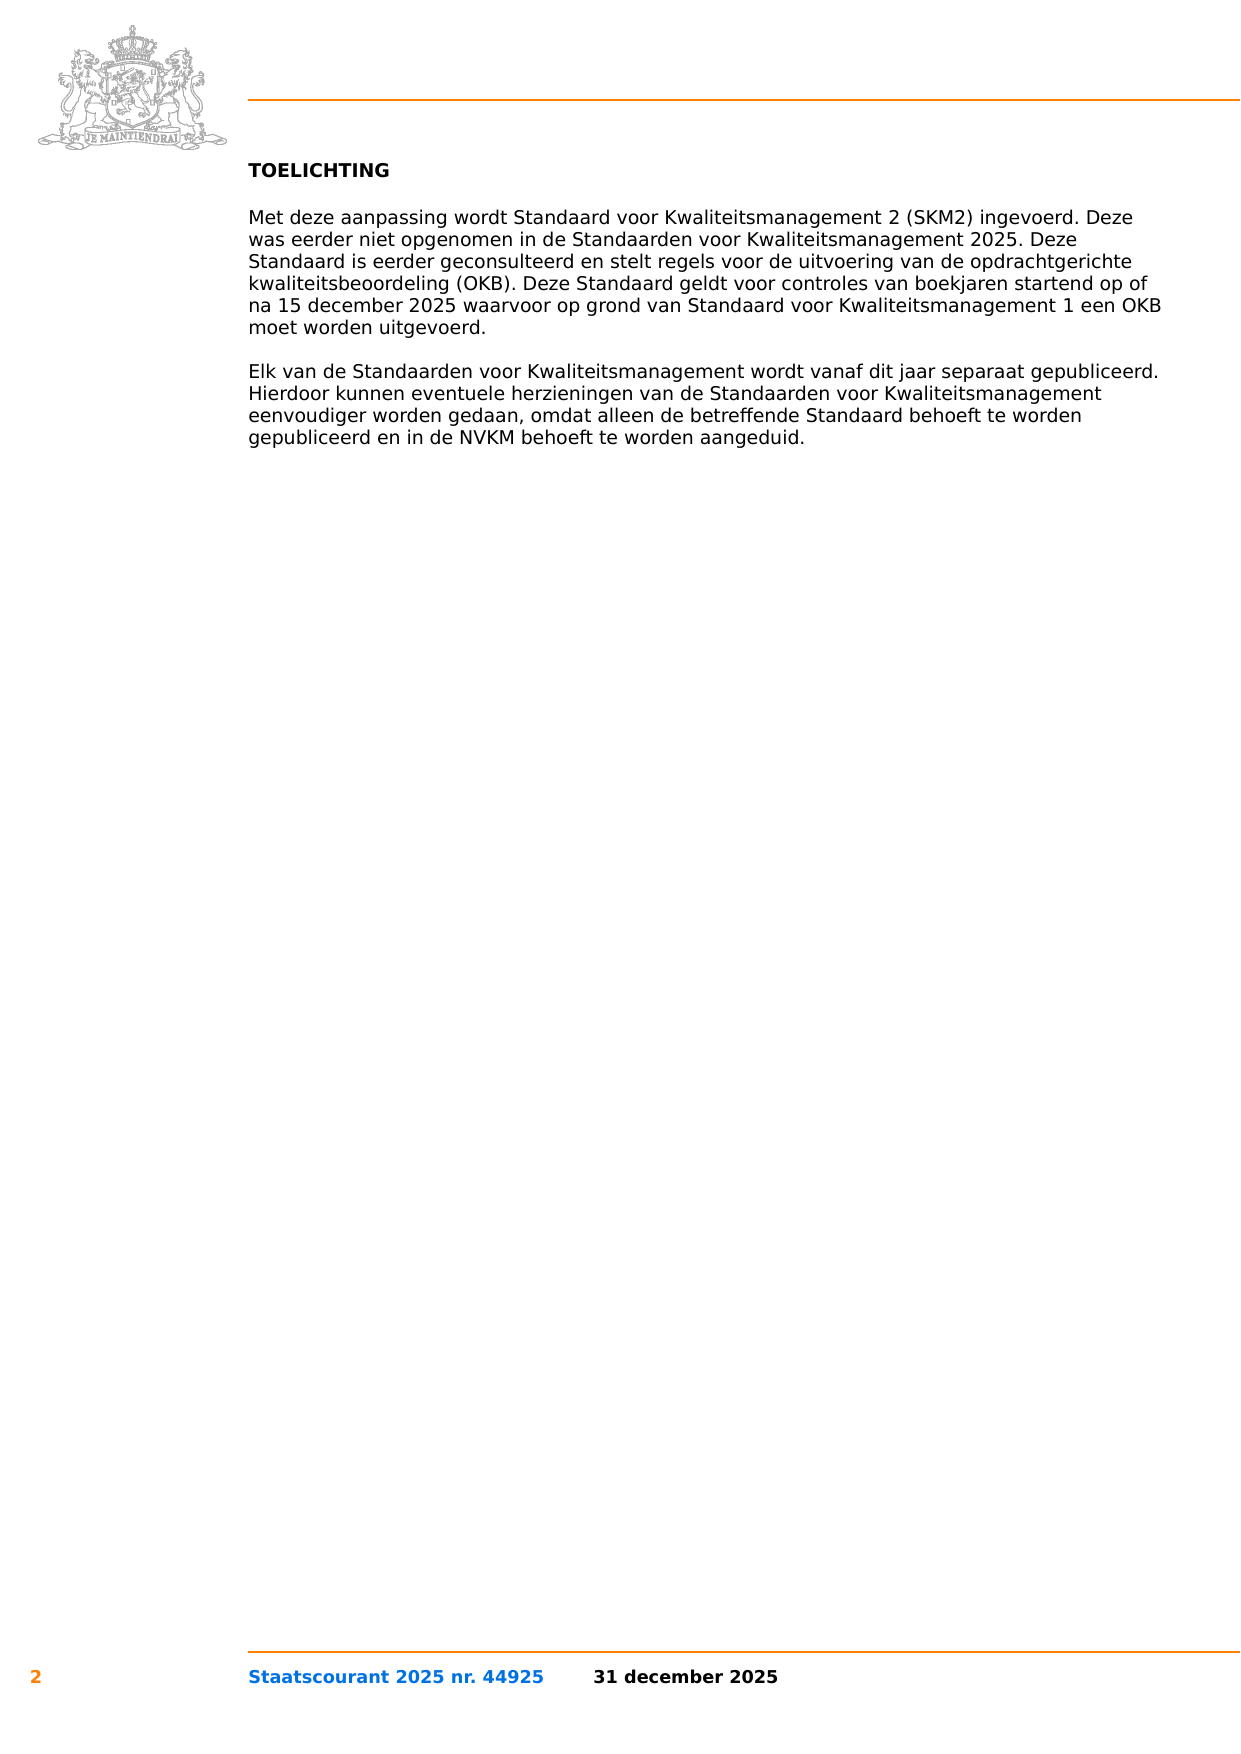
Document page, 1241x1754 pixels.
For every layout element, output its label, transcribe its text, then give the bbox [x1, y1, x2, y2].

subtitle TOELICHTING [248, 160, 1163, 182]
text Elk van de Standaarden voor Kwaliteitsmanagement wordt vanaf dit jaar separaat gepubliceerd. Hierdoor kunnen eventuele herzieningen van de Standaarden voor Kwaliteitsmanagement eenvoudiger worden gedaan, omdat alleen de betreffende Standaard behoeft te worden gepubliceerd en in de NVKM behoeft te worden aangeduid. [248, 361, 1163, 448]
text Met deze aanpassing wordt Standaard voor Kwaliteitsmanagement 2 (SKM2) ingevoerd. Deze was eerder niet opgenomen in de Standaarden voor Kwaliteitsmanagement 2025. Deze Standaard is eerder geconsulteerd en stelt regels voor de uitvoering van de opdrachtgerichte kwaliteitsbeoordeling (OKB). Deze Standaard geldt voor controles van boekjaren startend op of na 15 december 2025 waarvoor op grond van Standaard voor Kwaliteitsmanagement 1 een OKB moet worden uitgevoerd. [248, 207, 1163, 339]
picture [38, 25, 227, 150]
